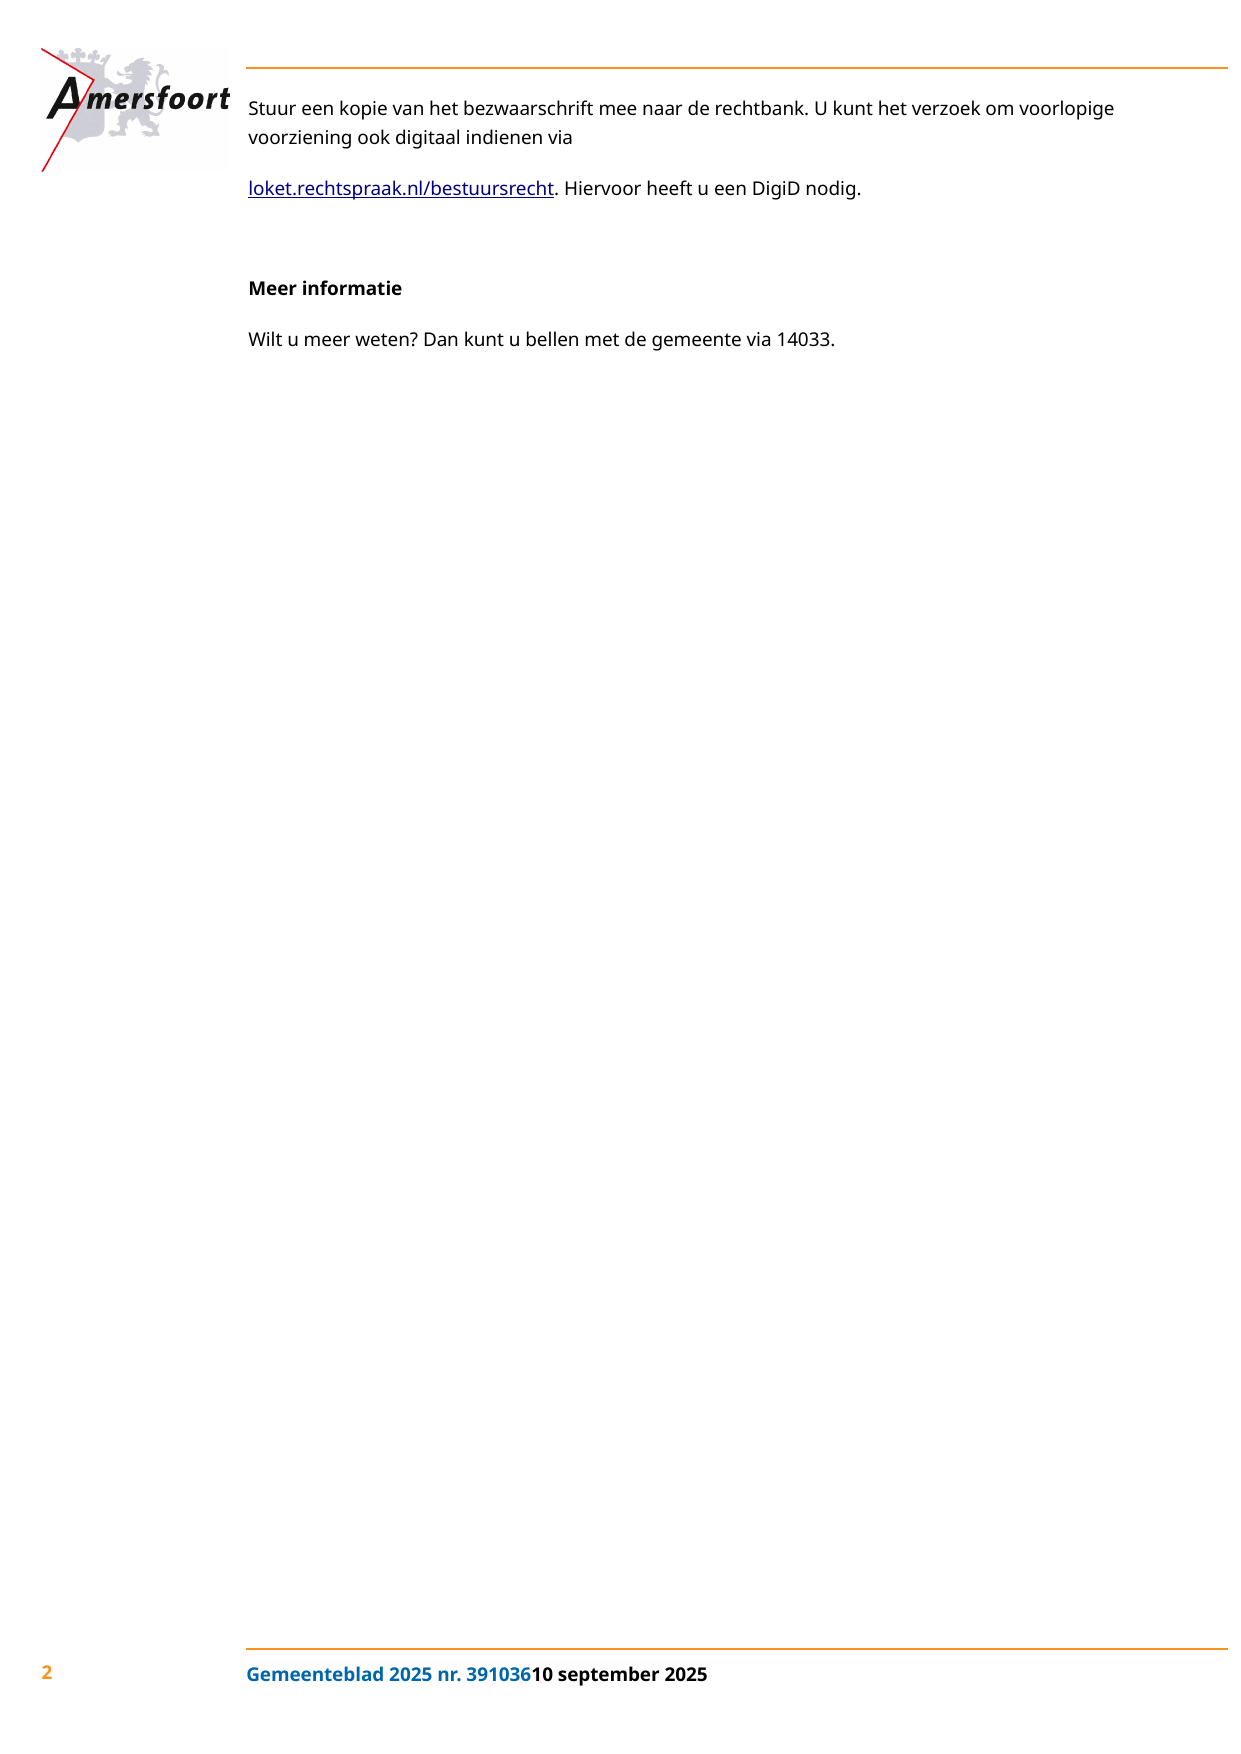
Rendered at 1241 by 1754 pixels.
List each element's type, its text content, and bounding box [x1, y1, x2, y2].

text Meer informatie [248, 276, 1152, 301]
picture [41, 47, 231, 172]
text Wilt u meer weten? Dan kunt u bellen met de gemeente via 14033. [248, 326, 1152, 352]
text Stuur een kopie van het bezwaarschrift mee naar de rechtbank. U kunt het verzoek om voorlopige voorziening ook digitaal indienen via [248, 95, 1152, 150]
text loket.rechtspraak.nl/bestuursrecht. Hiervoor heeft u een DigiD nodig. [248, 175, 1152, 201]
